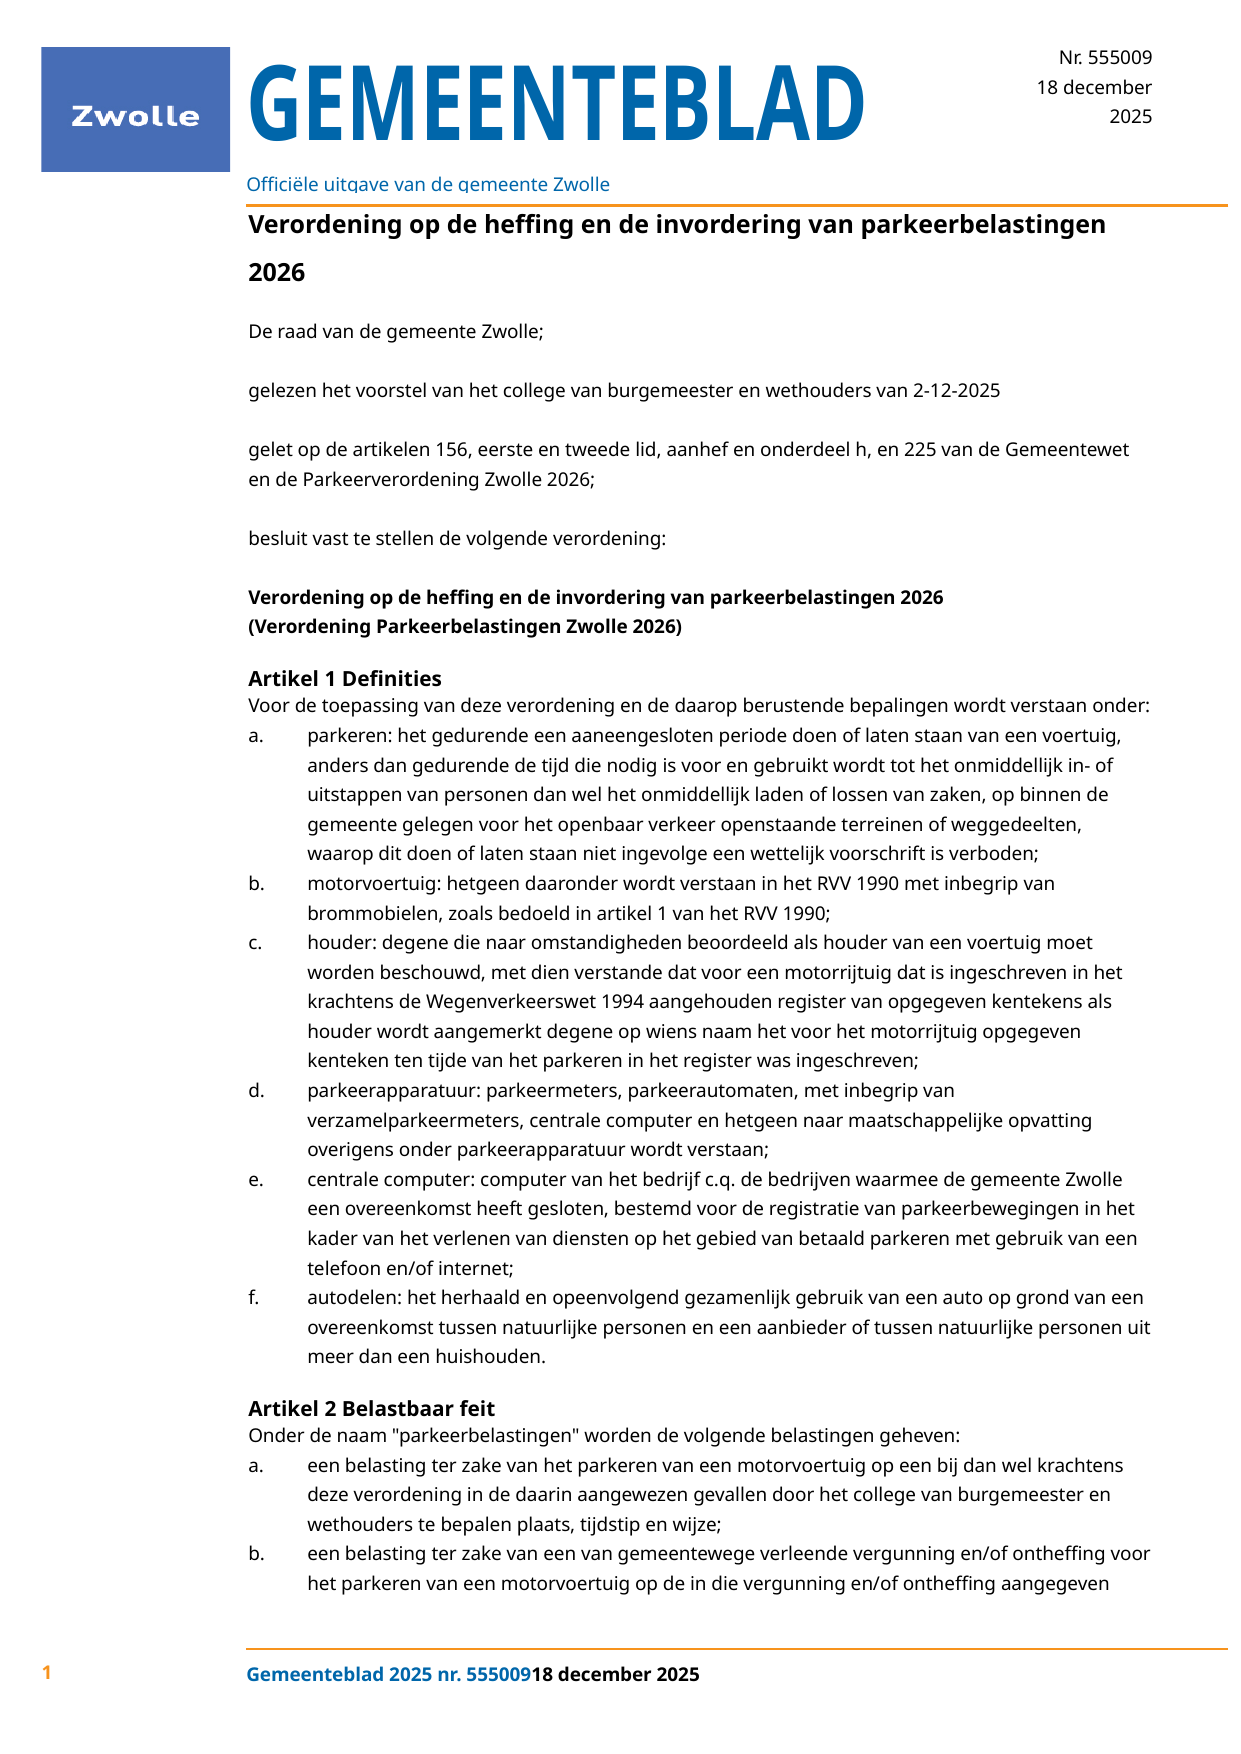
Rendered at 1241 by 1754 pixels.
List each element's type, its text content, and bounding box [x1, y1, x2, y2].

list autodelen: het herhaald en opeenvolgend gezamenlijk gebruik van een auto op grond van een overeenkomst tussen natuurlijke personen en een aanbieder of tussen natuurlijke personen uit meer dan een huishouden. [248, 1284, 1152, 1369]
text gelet op de artikelen 156, eerste en tweede lid, aanhef en onderdeel h, en 225 van de Gemeentewet en de Parkeerverordening Zwolle 2026; [248, 436, 1152, 492]
text Verordening op de heffing en de invordering van parkeerbelastingen 2026 [248, 207, 1152, 288]
text besluit vast te stellen de volgende verordening: [248, 525, 1152, 551]
text Verordening op de heffing en de invordering van parkeerbelastingen 2026 [248, 584, 1152, 610]
text Artikel 1 Definities [248, 664, 1152, 693]
list een belasting ter zake van het parkeren van een motorvoertuig op een bij dan wel krachtens deze verordening in de daarin aangewezen gevallen door het college van burgemeester en wethouders te bepalen plaats, tijdstip en wijze; [248, 1452, 1152, 1537]
list parkeerapparatuur: parkeermeters, parkeerautomaten, met inbegrip van verzamelparkeermeters, centrale computer en hetgeen naar maatschappelijke opvatting overigens onder parkeerapparatuur wordt verstaan; [248, 1077, 1152, 1162]
text Voor de toepassing van deze verordening en de daarop berustende bepalingen wordt verstaan onder: [248, 693, 1152, 718]
list motorvoertuig: hetgeen daaronder wordt verstaan in het RVV 1990 met inbegrip van brommobielen, zoals bedoeld in artikel 1 van het RVV 1990; [248, 870, 1152, 925]
text Artikel 2 Belastbaar feit [248, 1394, 1152, 1422]
list een belasting ter zake van een van gemeentewege verleende vergunning en/of ontheffing voor het parkeren van een motorvoertuig op de in die vergunning en/of ontheffing aangegeven [248, 1541, 1152, 1596]
picture [41, 47, 231, 172]
text (Verordening Parkeerbelastingen Zwolle 2026) [248, 614, 1152, 639]
list houder: degene die naar omstandigheden beoordeeld als houder van een voertuig moet worden beschouwd, met dien verstande dat voor een motorrijtuig dat is ingeschreven in het krachtens de Wegenverkeerswet 1994 aangehouden register van opgegeven kentekens als houder wordt aangemerkt degene op wiens naam het voor het motorrijtuig opgegeven kenteken ten tijde van het parkeren in het register was ingeschreven; [248, 929, 1152, 1073]
text De raad van de gemeente Zwolle; [248, 318, 1152, 344]
list parkeren: het gedurende een aaneengesloten periode doen of laten staan van een voertuig, anders dan gedurende de tijd die nodig is voor en gebruikt wordt tot het onmiddellijk in- of uitstappen van personen dan wel het onmiddellijk laden of lossen van zaken, op binnen de gemeente gelegen voor het openbaar verkeer openstaande terreinen of weggedeelten, waarop dit doen of laten staan niet ingevolge een wettelijk voorschrift is verboden; [248, 722, 1152, 866]
text Onder de naam "parkeerbelastingen" worden de volgende belastingen geheven: [248, 1422, 1152, 1448]
text gelezen het voorstel van het college van burgemeester en wethouders van 2-12-2025 [248, 377, 1152, 403]
list centrale computer: computer van het bedrijf c.q. de bedrijven waarmee de gemeente Zwolle een overeenkomst heeft gesloten, bestemd voor de registratie van parkeerbewegingen in het kader van het verlenen van diensten op het gebied van betaald parkeren met gebruik van een telefoon en/of internet; [248, 1166, 1152, 1280]
